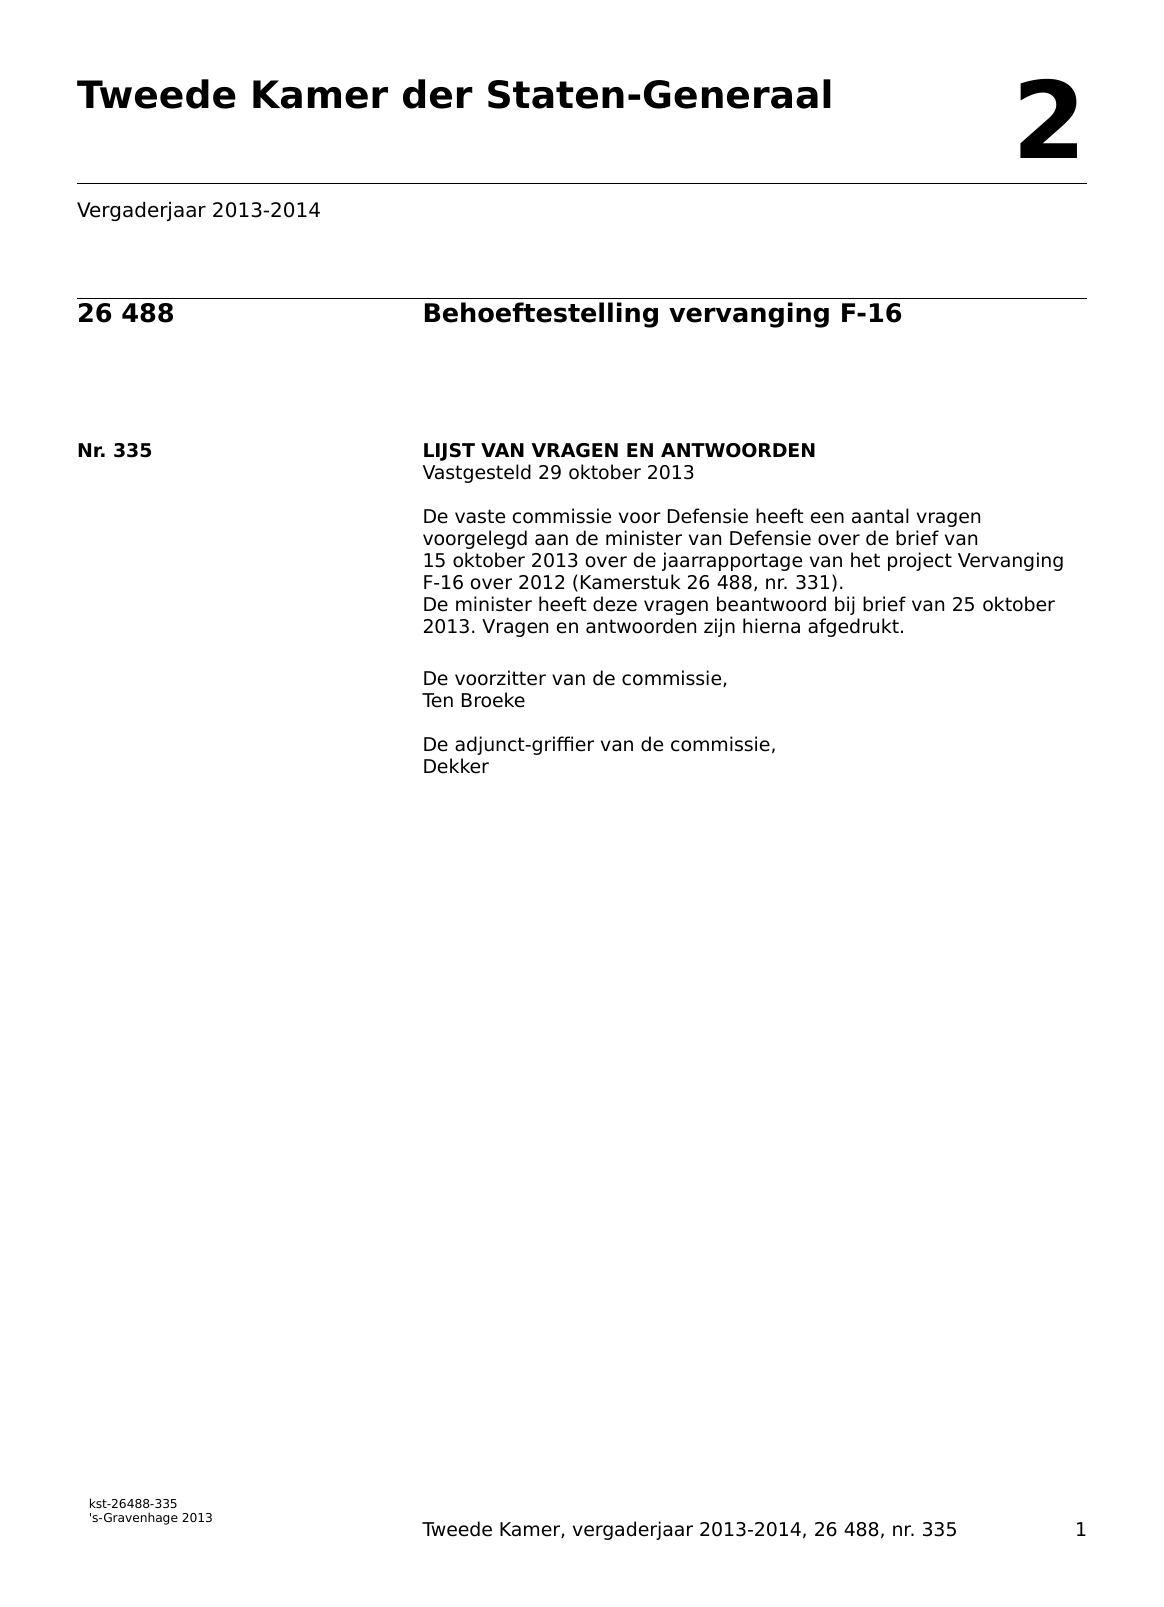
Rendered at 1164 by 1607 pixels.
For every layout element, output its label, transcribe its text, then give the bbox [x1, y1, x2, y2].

text De adjunct-griffier van de commissie, Dekker [422, 734, 1087, 778]
text De minister heeft deze vragen beantwoord bij brief van 25 oktober 2013. Vragen en antwoorden zijn hierna afgedrukt. [422, 594, 1087, 638]
subtitle Nr. 335 LIJST VAN VRAGEN EN ANTWOORDEN [77, 440, 1087, 462]
text 's-Gravenhage 2013 [88, 1511, 323, 1525]
table_header 2 [886, 59, 1087, 183]
text kst-26488-335 [88, 1497, 323, 1511]
text Vastgesteld 29 oktober 2013 [422, 462, 1087, 484]
text De vaste commissie voor Defensie heeft een aantal vragen voorgelegd aan de minister van Defensie over de brief van 15 oktober 2013 over de jaarrapportage van het project Vervanging F-16 over 2012 (Kamerstuk 26 488, nr. 331). [422, 506, 1087, 594]
text De voorzitter van de commissie, Ten Broeke [422, 668, 1087, 712]
table_header Tweede Kamer der Staten-Generaal [77, 59, 886, 183]
subtitle 26 488 Behoeftestelling vervanging F-16 [77, 299, 1087, 329]
table_cell Vergaderjaar 2013-2014 [77, 184, 1087, 298]
